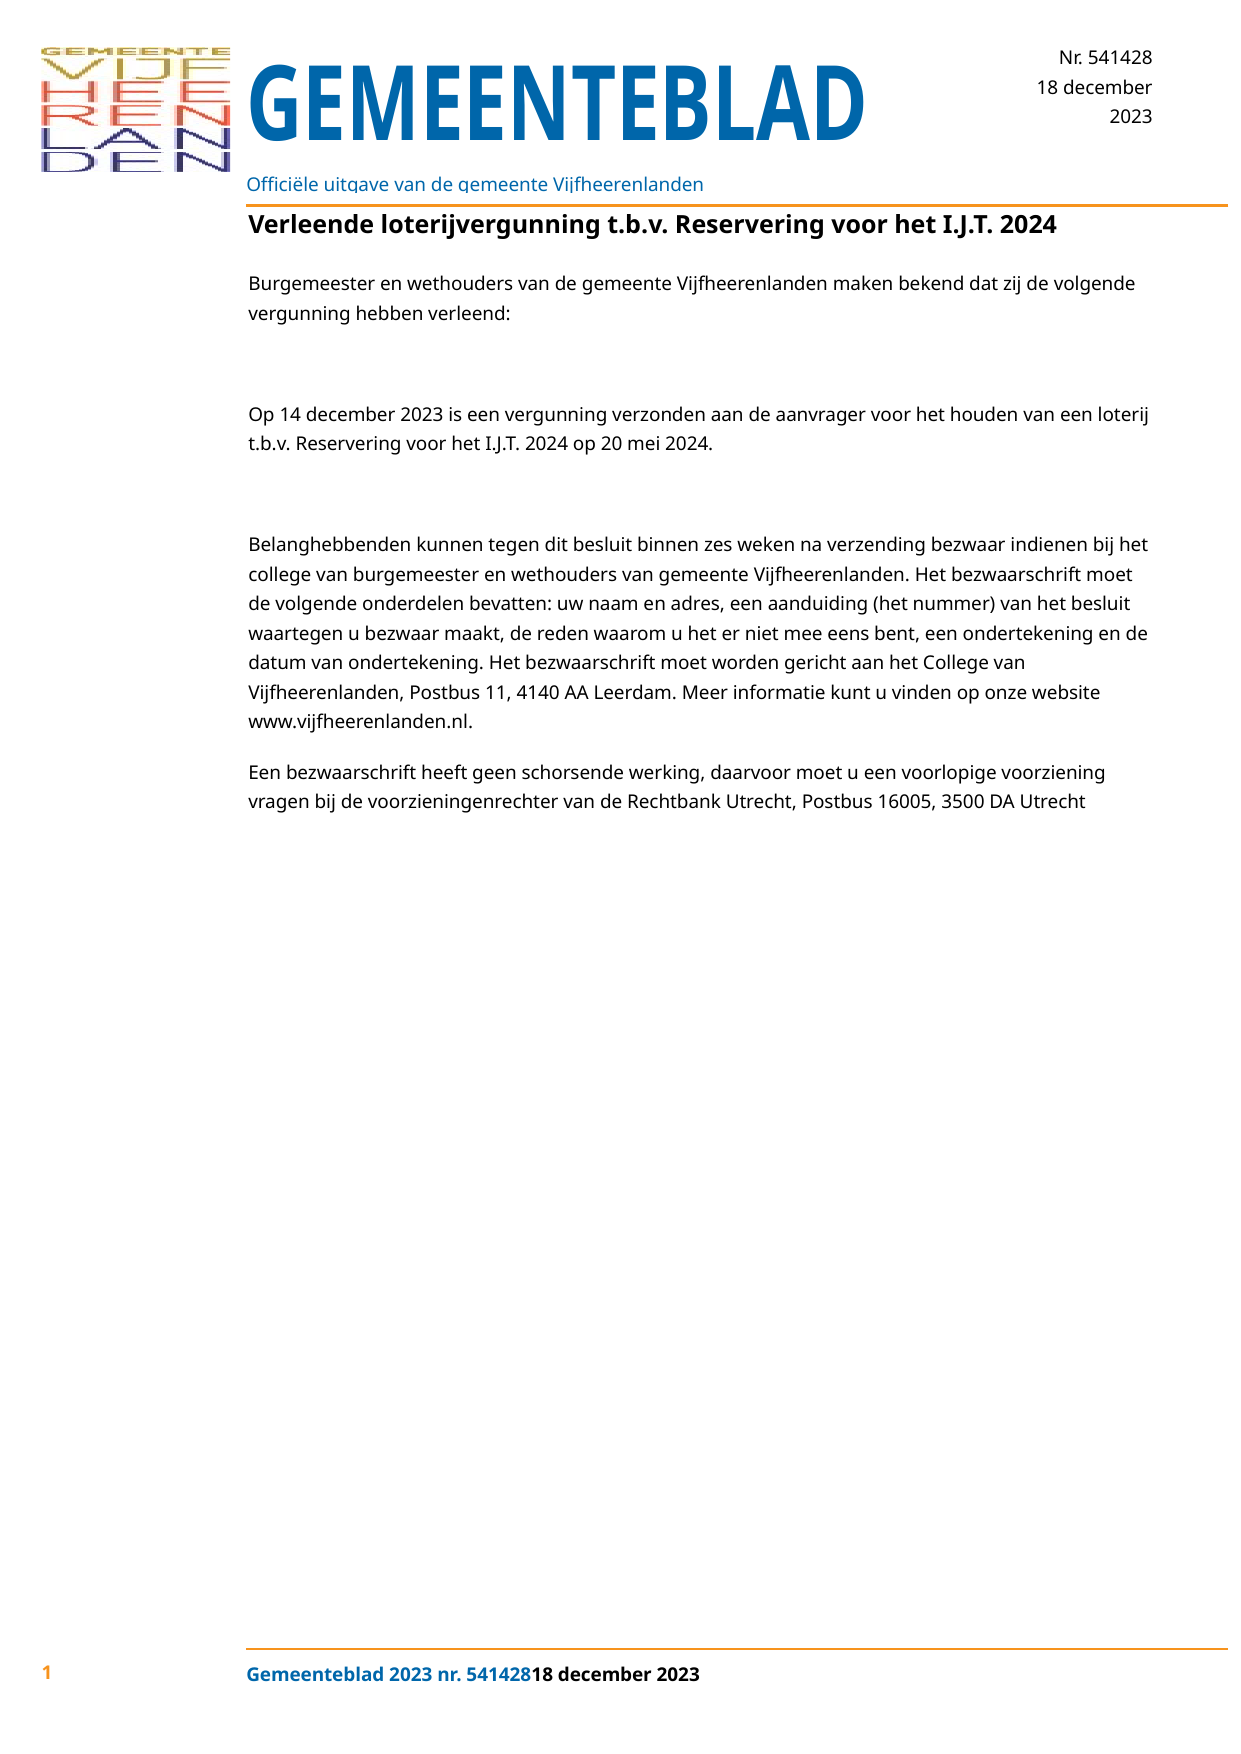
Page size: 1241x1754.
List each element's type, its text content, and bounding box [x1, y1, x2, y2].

picture [41, 47, 231, 172]
text Verleende loterijvergunning t.b.v. Reservering voor het I.J.T. 2024 [248, 207, 1152, 241]
text Belanghebbenden kunnen tegen dit besluit binnen zes weken na verzending bezwaar indienen bij het college van burgemeester en wethouders van gemeente Vijfheerenlanden. Het bezwaarschrift moet de volgende onderdelen bevatten: uw naam en adres, een aanduiding (het nummer) van het besluit waartegen u bezwaar maakt, de reden waarom u het er niet mee eens bent, een ondertekening en de datum van ondertekening. Het bezwaarschrift moet worden gericht aan het College van Vijfheerenlanden, Postbus 11, 4140 AA Leerdam. Meer informatie kunt u vinden op onze website www.vijfheerenlanden.nl. [248, 531, 1152, 734]
text Een bezwaarschrift heeft geen schorsende werking, daarvoor moet u een voorlopige voorziening vragen bij de voorzieningenrechter van de Rechtbank Utrecht, Postbus 16005, 3500 DA Utrecht [248, 759, 1152, 814]
text Burgemeester en wethouders van de gemeente Vijfheerenlanden maken bekend dat zij de volgende vergunning hebben verleend: [248, 270, 1152, 326]
text Op 14 december 2023 is een vergunning verzonden aan de aanvrager voor het houden van een loterij t.b.v. Reservering voor het I.J.T. 2024 op 20 mei 2024. [248, 401, 1152, 456]
